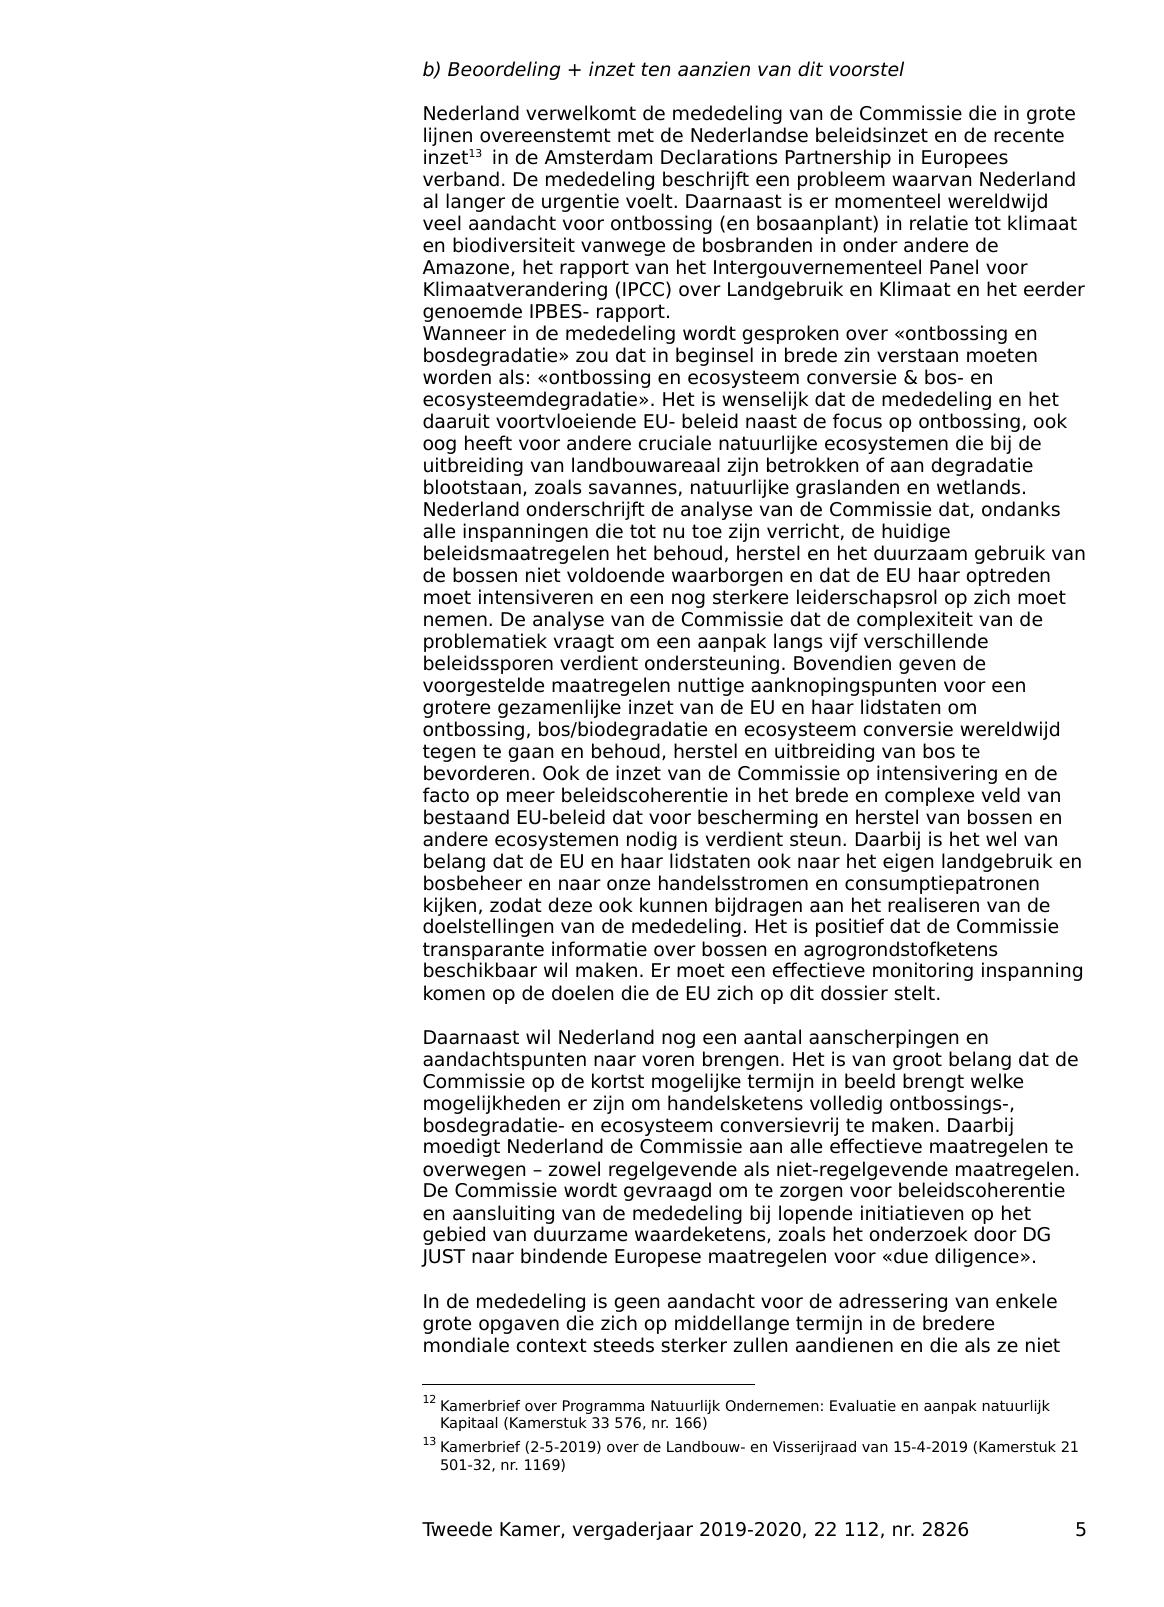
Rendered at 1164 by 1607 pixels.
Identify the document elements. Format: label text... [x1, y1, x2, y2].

text Nederland onderschrijft de analyse van de Commissie dat, ondanks alle inspanningen die tot nu toe zijn verricht, de huidige beleidsmaatregelen het behoud, herstel en het duurzaam gebruik van de bossen niet voldoende waarborgen en dat de EU haar optreden moet intensiveren en een nog sterkere leiderschapsrol op zich moet nemen. De analyse van de Commissie dat de complexiteit van de problematiek vraagt om een aanpak langs vijf verschillende beleidssporen verdient ondersteuning. Bovendien geven de voorgestelde maatregelen nuttige aanknopingspunten voor een grotere gezamenlijke inzet van de EU en haar lidstaten om ontbossing, bos/biodegradatie en ecosysteem conversie wereldwijd tegen te gaan en behoud, herstel en uitbreiding van bos te bevorderen. Ook de inzet van de Commissie op intensivering en de facto op meer beleidscoherentie in het brede en complexe veld van bestaand EU-beleid dat voor bescherming en herstel van bossen en andere ecosystemen nodig is verdient steun. Daarbij is het wel van belang dat de EU en haar lidstaten ook naar het eigen landgebruik en bosbeheer en naar onze handelsstromen en consumptiepatronen kijken, zodat deze ook kunnen bijdragen aan het realiseren van de doelstellingen van de mededeling. Het is positief dat de Commissie transparante informatie over bossen en agrogrondstofketens beschikbaar wil maken. Er moet een effectieve monitoring inspanning komen op de doelen die de EU zich op dit dossier stelt. [422, 499, 1087, 1004]
text In de mededeling is geen aandacht voor de adressering van enkele grote opgaven die zich op middellange termijn in de bredere mondiale context steeds sterker zullen aandienen en die als ze niet [422, 1291, 1087, 1356]
text Kamerbrief over Programma Natuurlijk Ondernemen: Evaluatie en aanpak natuurlijk Kapitaal (Kamerstuk 33 576, nr. 166) [422, 1393, 1087, 1432]
text Wanneer in de mededeling wordt gesproken over «ontbossing en bosdegradatie» zou dat in beginsel in brede zin verstaan moeten worden als: «ontbossing en ecosysteem conversie & bos- en ecosysteemdegradatie». Het is wenselijk dat de mededeling en het daaruit voortvloeiende EU- beleid naast de focus op ontbossing, ook oog heeft voor andere cruciale natuurlijke ecosystemen die bij de uitbreiding van landbouwareaal zijn betrokken of aan degradatie blootstaan, zoals savannes, natuurlijke graslanden en wetlands. [422, 323, 1087, 499]
text Daarnaast wil Nederland nog een aantal aanscherpingen en aandachtspunten naar voren brengen. Het is van groot belang dat de Commissie op de kortst mogelijke termijn in beeld brengt welke mogelijkheden er zijn om handelsketens volledig ontbossings-, bosdegradatie- en ecosysteem conversievrij te maken. Daarbij moedigt Nederland de Commissie aan alle effectieve maatregelen te overwegen – zowel regelgevende als niet-regelgevende maatregelen. De Commissie wordt gevraagd om te zorgen voor beleidscoherentie en aansluiting van de mededeling bij lopende initiatieven op het gebied van duurzame waardeketens, zoals het onderzoek door DG JUST naar bindende Europese maatregelen voor «due diligence». [422, 1027, 1087, 1268]
text Nederland verwelkomt de mededeling van de Commissie die in grote lijnen overeenstemt met de Nederlandse beleidsinzet en de recente inzet in de Amsterdam Declarations Partnership in Europees verband. De mededeling beschrijft een probleem waarvan Nederland al langer de urgentie voelt. Daarnaast is er momenteel wereldwijd veel aandacht voor ontbossing (en bosaanplant) in relatie tot klimaat en biodiversiteit vanwege de bosbranden in onder andere de Amazone, het rapport van het Intergouvernementeel Panel voor Klimaatverandering (IPCC) over Landgebruik en Klimaat en het eerder genoemde IPBES- rapport. [422, 103, 1087, 323]
subtitle b) Beoordeling + inzet ten aanzien van dit voorstel [422, 59, 1087, 81]
text Kamerbrief (2-5-2019) over de Landbouw- en Visserijraad van 15-4-2019 (Kamerstuk 21 501-32, nr. 1169) [422, 1435, 1087, 1474]
